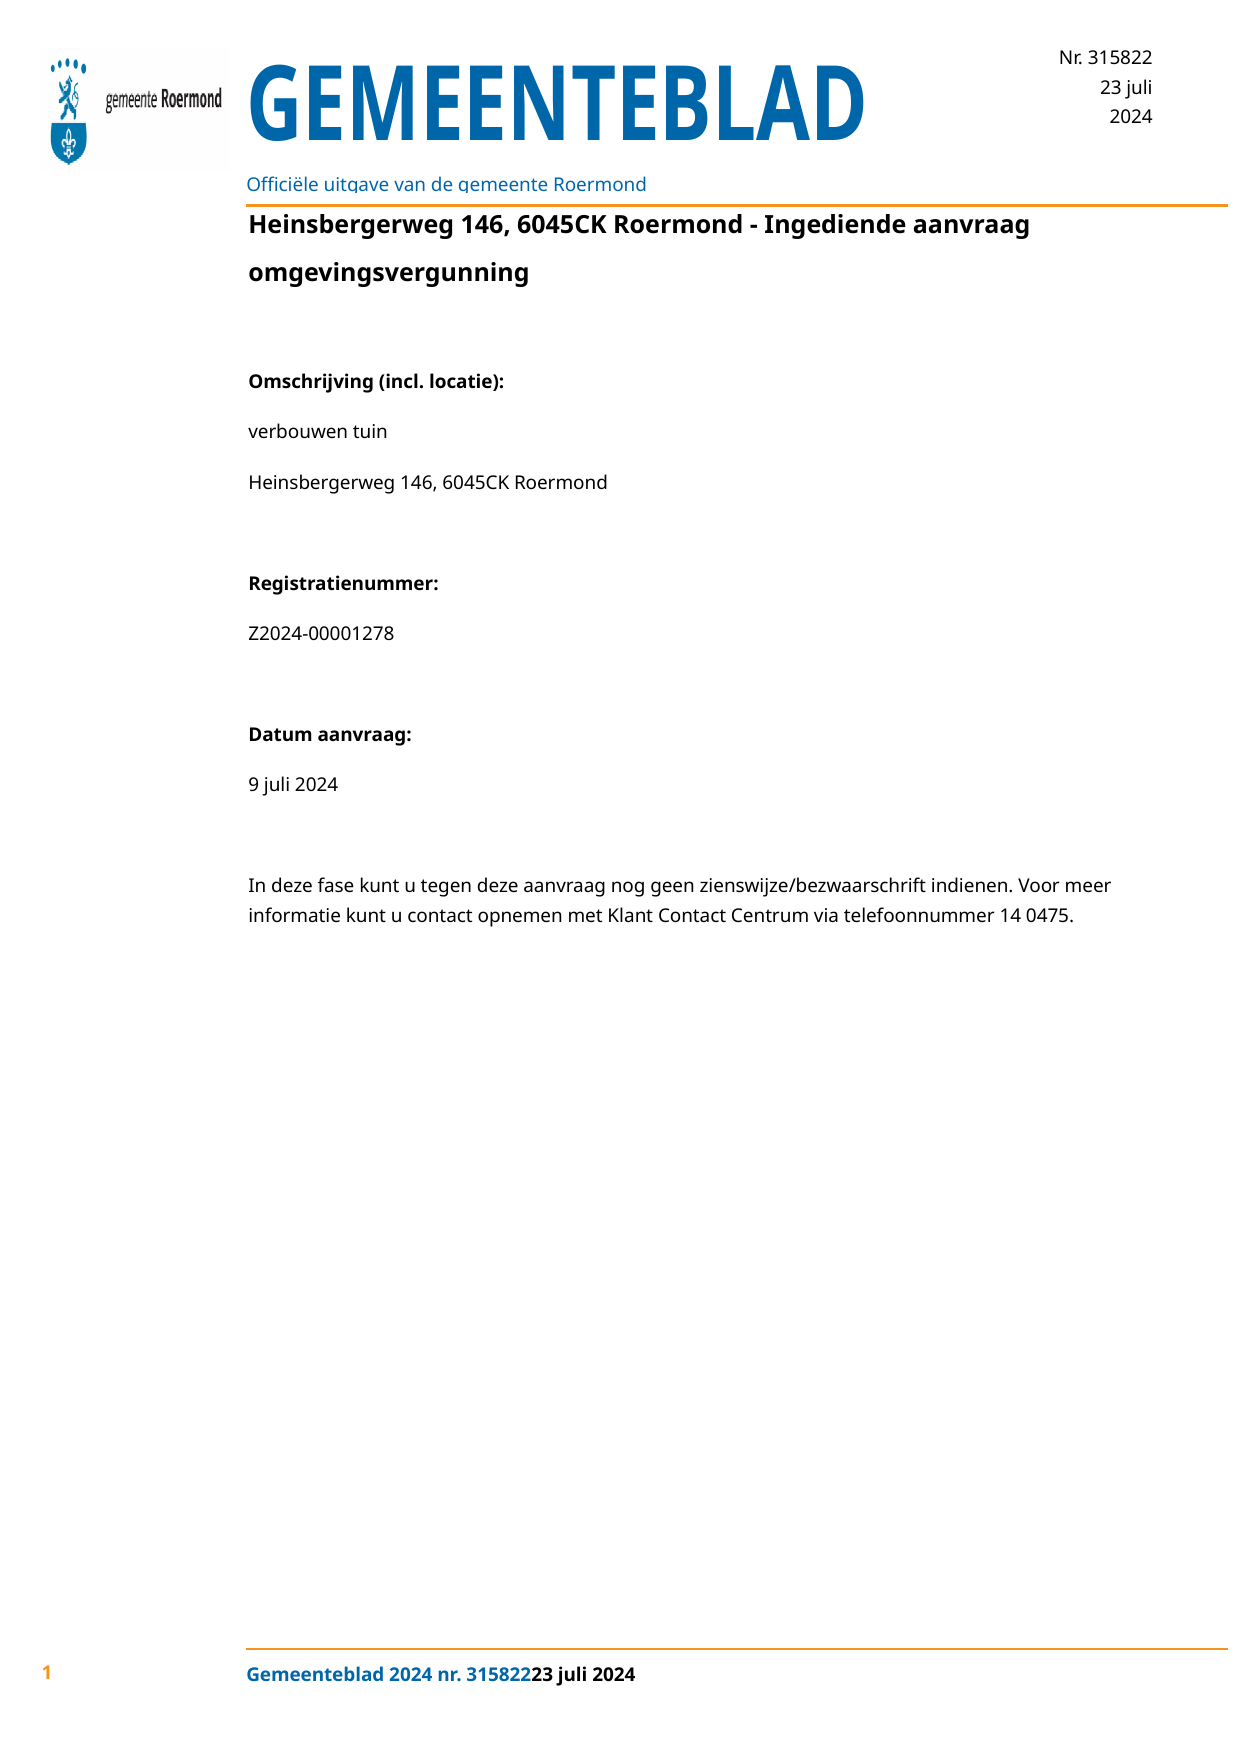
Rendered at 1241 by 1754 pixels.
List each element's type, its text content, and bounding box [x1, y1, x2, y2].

text Registratienummer: [248, 570, 1152, 596]
text Datum aanvraag: [248, 721, 1152, 747]
text Heinsbergerweg 146, 6045CK Roermond [248, 469, 1152, 495]
text Omschrijving (incl. locatie): [248, 368, 1152, 394]
text In deze fase kunt u tegen deze aanvraag nog geen zienswijze/bezwaarschrift indienen. Voor meer informatie kunt u contact opnemen met Klant Contact Centrum via telefoonnummer 14 0475. [248, 872, 1152, 928]
text Heinsbergerweg 146, 6045CK Roermond - Ingediende aanvraag omgevingsvergunning [248, 207, 1152, 288]
text verbouwen tuin [248, 419, 1152, 444]
text 9 juli 2024 [248, 772, 1152, 797]
text Z2024-00001278 [248, 620, 1152, 646]
picture [41, 47, 231, 172]
